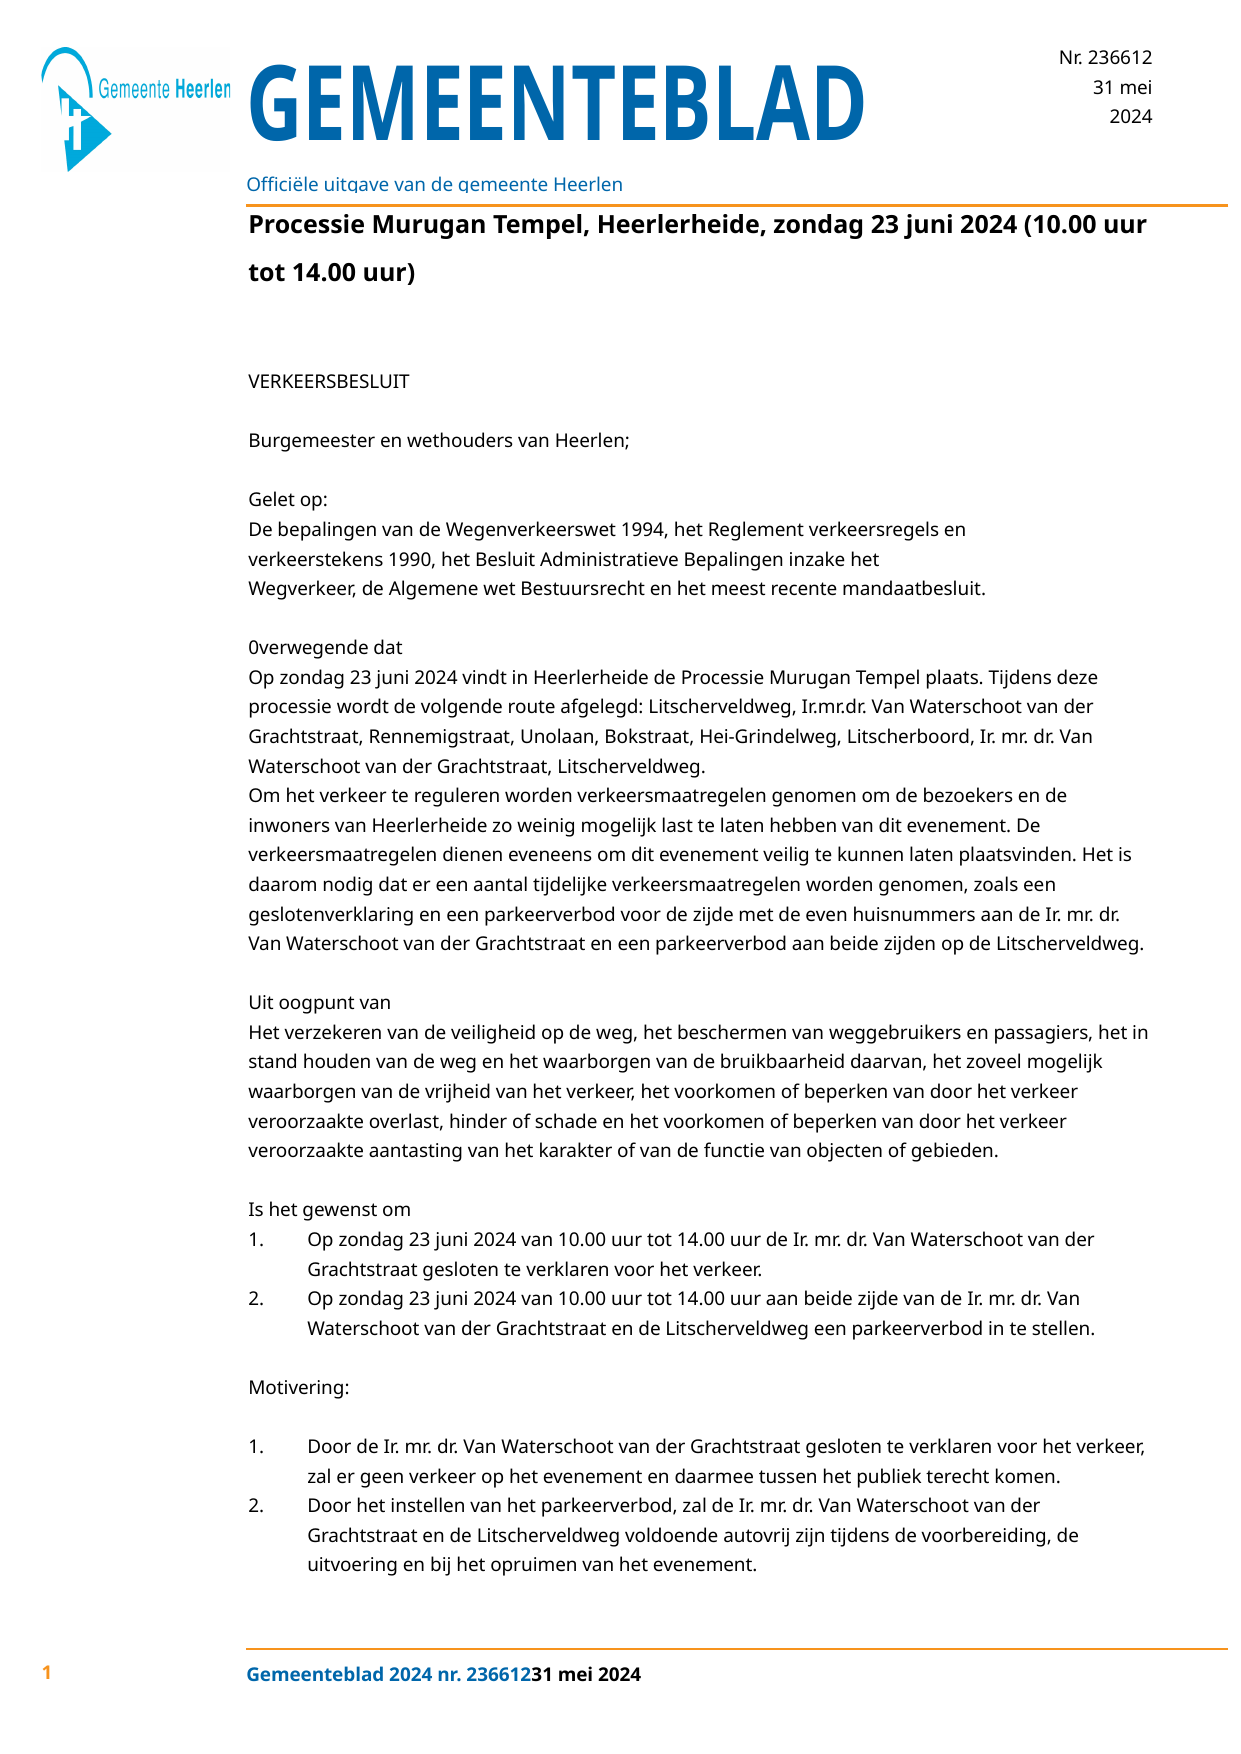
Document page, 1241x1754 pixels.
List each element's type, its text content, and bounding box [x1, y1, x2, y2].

text Uit oogpunt van [248, 989, 1152, 1015]
list Door het instellen van het parkeerverbod, zal de Ir. mr. dr. Van Waterschoot van der Grachtstraat en de Litscherveldweg voldoende autovrij zijn tijdens de voorbereiding, de uitvoering en bij het opruimen van het evenement. [248, 1492, 1152, 1577]
text Het verzekeren van de veiligheid op de weg, het beschermen van weggebruikers en passagiers, het in stand houden van de weg en het waarborgen van de bruikbaarheid daarvan, het zoveel mogelijk waarborgen van de vrijheid van het verkeer, het voorkomen of beperken van door het verkeer veroorzaakte overlast, hinder of schade en het voorkomen of beperken van door het verkeer veroorzaakte aantasting van het karakter of van de functie van objecten of gebieden. [248, 1019, 1152, 1163]
list Op zondag 23 juni 2024 van 10.00 uur tot 14.00 uur de Ir. mr. dr. Van Waterschoot van der Grachtstraat gesloten te verklaren voor het verkeer. [248, 1226, 1152, 1281]
list Op zondag 23 juni 2024 van 10.00 uur tot 14.00 uur aan beide zijde van de Ir. mr. dr. Van Waterschoot van der Grachtstraat en de Litscherveldweg een parkeerverbod in te stellen. [248, 1285, 1152, 1341]
text De bepalingen van de Wegenverkeerswet 1994, het Reglement verkeersregels en [248, 516, 1152, 542]
text Gelet op: [248, 487, 1152, 512]
picture [41, 47, 231, 172]
text Om het verkeer te reguleren worden verkeersmaatregelen genomen om de bezoekers en de inwoners van Heerlerheide zo weinig mogelijk last te laten hebben van dit evenement. De verkeersmaatregelen dienen eveneens om dit evenement veilig te kunnen laten plaatsvinden. Het is daarom nodig dat er een aantal tijdelijke verkeersmaatregelen worden genomen, zoals een geslotenverklaring en een parkeerverbod voor de zijde met de even huisnummers aan de Ir. mr. dr. Van Waterschoot van der Grachtstraat en een parkeerverbod aan beide zijden op de Litscherveldweg. [248, 782, 1152, 956]
text Wegverkeer, de Algemene wet Bestuursrecht en het meest recente mandaatbesluit. [248, 575, 1152, 601]
text Burgemeester en wethouders van Heerlen; [248, 427, 1152, 453]
text VERKEERSBESLUIT [248, 368, 1152, 394]
text 0verwegende dat [248, 634, 1152, 660]
text Is het gewenst om [248, 1197, 1152, 1222]
text Op zondag 23 juni 2024 vindt in Heerlerheide de Processie Murugan Tempel plaats. Tijdens deze processie wordt de volgende route afgelegd: Litscherveldweg, Ir.mr.dr. Van Waterschoot van der Grachtstraat, Rennemigstraat, Unolaan, Bokstraat, Hei-Grindelweg, Litscherboord, Ir. mr. dr. Van Waterschoot van der Grachtstraat, Litscherveldweg. [248, 664, 1152, 778]
picture [41, 47, 59, 70]
text Processie Murugan Tempel, Heerlerheide, zondag 23 juni 2024 (10.00 uur tot 14.00 uur) [248, 207, 1152, 288]
text verkeerstekens 1990, het Besluit Administratieve Bepalingen inzake het [248, 546, 1152, 571]
text Motivering: [248, 1374, 1152, 1400]
list Door de Ir. mr. dr. Van Waterschoot van der Grachtstraat gesloten te verklaren voor het verkeer, zal er geen verkeer op het evenement en daarmee tussen het publiek terecht komen. [248, 1433, 1152, 1488]
